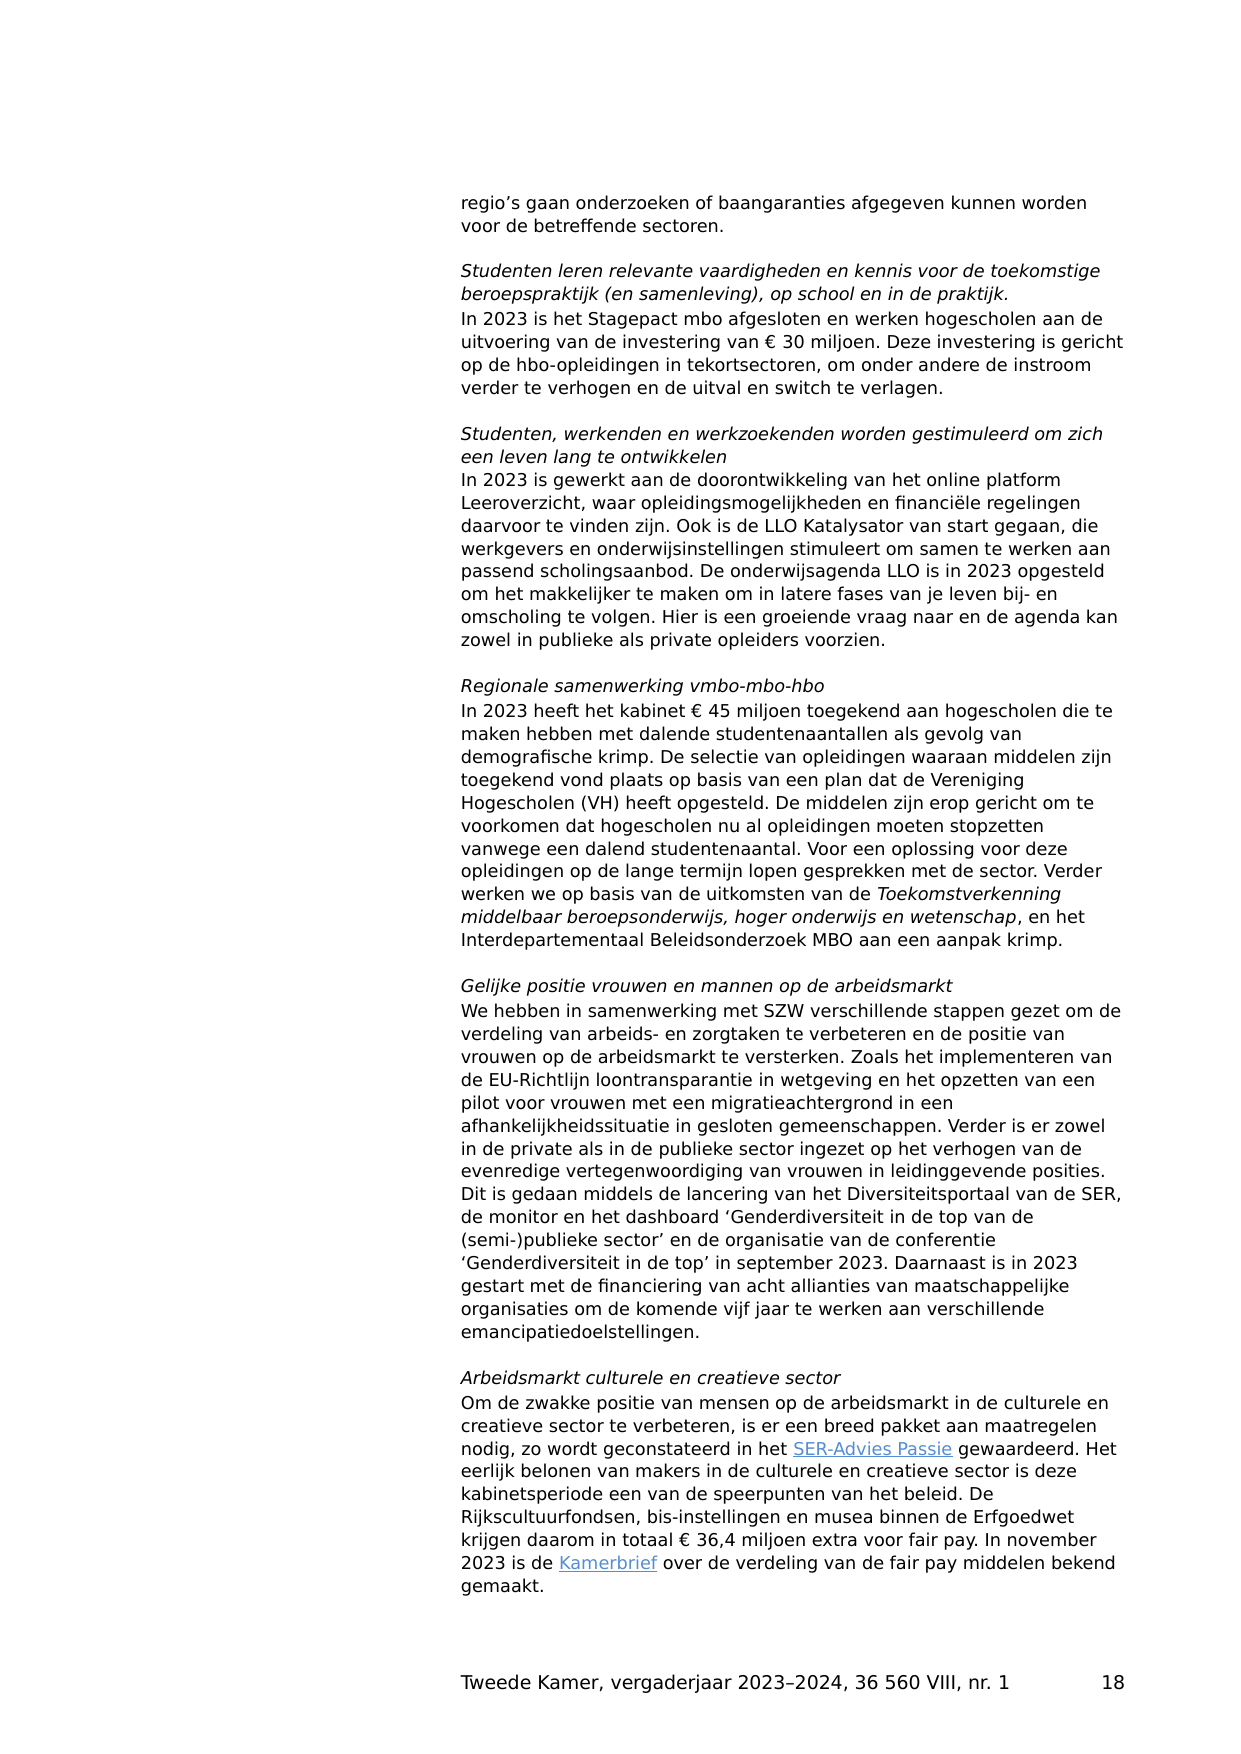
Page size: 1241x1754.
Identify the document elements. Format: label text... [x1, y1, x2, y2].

text In 2023 is het Stagepact mbo afgesloten en werken hogescholen aan de uitvoering van de investering van € 30 miljoen. Deze investering is gericht op de hbo-opleidingen in tekortsectoren, om onder andere de instroom verder te verhogen en de uitval en switch te verlagen. [461, 307, 1125, 399]
text Regionale samenwerking vmbo-mbo-hbo [461, 674, 1125, 697]
text In 2023 heeft het kabinet € 45 miljoen toegekend aan hogescholen die te maken hebben met dalende studentenaantallen als gevolg van demografische krimp. De selectie van opleidingen waaraan middelen zijn toegekend vond plaats op basis van een plan dat de Vereniging Hogescholen (VH) heeft opgesteld. De middelen zijn erop gericht om te voorkomen dat hogescholen nu al opleidingen moeten stopzetten vanwege een dalend studentenaantal. Voor een oplossing voor deze opleidingen op de lange termijn lopen gesprekken met de sector. Verder werken we op basis van de uitkomsten van de Toekomstverkenning middelbaar beroepsonderwijs, hoger onderwijs en wetenschap, en het Interdepartementaal Beleidsonderzoek MBO aan een aanpak krimp. [461, 699, 1125, 951]
text Arbeidsmarkt culturele en creatieve sector [461, 1366, 1125, 1389]
text regio’s gaan onderzoeken of baangaranties afgegeven kunnen worden voor de betreffende sectoren. [461, 191, 1125, 237]
text Studenten, werkenden en werkzoekenden worden gestimuleerd om zich een leven lang te ontwikkelen In 2023 is gewerkt aan de doorontwikkeling van het online platform Leeroverzicht, waar opleidingsmogelijkheden en financiële regelingen daarvoor te vinden zijn. Ook is de LLO Katalysator van start gegaan, die werkgevers en onderwijsinstellingen stimuleert om samen te werken aan passend scholingsaanbod. De onderwijsagenda LLO is in 2023 opgesteld om het makkelijker te maken om in latere fases van je leven bij- en omscholing te volgen. Hier is een groeiende vraag naar en de agenda kan zowel in publieke als private opleiders voorzien. [461, 422, 1125, 651]
text Studenten leren relevante vaardigheden en kennis voor de toekomstige beroepspraktijk (en samenleving), op school en in de praktijk. [461, 259, 1125, 305]
text We hebben in samenwerking met SZW verschillende stappen gezet om de verdeling van arbeids- en zorgtaken te verbeteren en de positie van vrouwen op de arbeidsmarkt te versterken. Zoals het implementeren van de EU-Richtlijn loontransparantie in wetgeving en het opzetten van een pilot voor vrouwen met een migratieachtergrond in een afhankelijkheidssituatie in gesloten gemeenschappen. Verder is er zowel in de private als in de publieke sector ingezet op het verhogen van de evenredige vertegenwoordiging van vrouwen in leidinggevende posities. Dit is gedaan middels de lancering van het Diversiteitsportaal van de SER, de monitor en het dashboard ‘Genderdiversiteit in de top van de (semi-)publieke sector’ en de organisatie van de conferentie ‘Genderdiversiteit in de top’ in september 2023. Daarnaast is in 2023 gestart met de financiering van acht allianties van maatschappelijke organisaties om de komende vijf jaar te werken aan verschillende emancipatiedoelstellingen. [461, 999, 1125, 1343]
text Gelijke positie vrouwen en mannen op de arbeidsmarkt [461, 974, 1125, 997]
text Om de zwakke positie van mensen op de arbeidsmarkt in de culturele en creatieve sector te verbeteren, is er een breed pakket aan maatregelen nodig, zo wordt geconstateerd in het SER-Advies Passie gewaardeerd. Het eerlijk belonen van makers in de culturele en creatieve sector is deze kabinetsperiode een van de speerpunten van het beleid. De Rijkscultuurfondsen, bis-instellingen en musea binnen de Erfgoedwet krijgen daarom in totaal € 36,4 miljoen extra voor fair pay. In november 2023 is de Kamerbrief over de verdeling van de fair pay middelen bekend gemaakt. [461, 1391, 1125, 1597]
